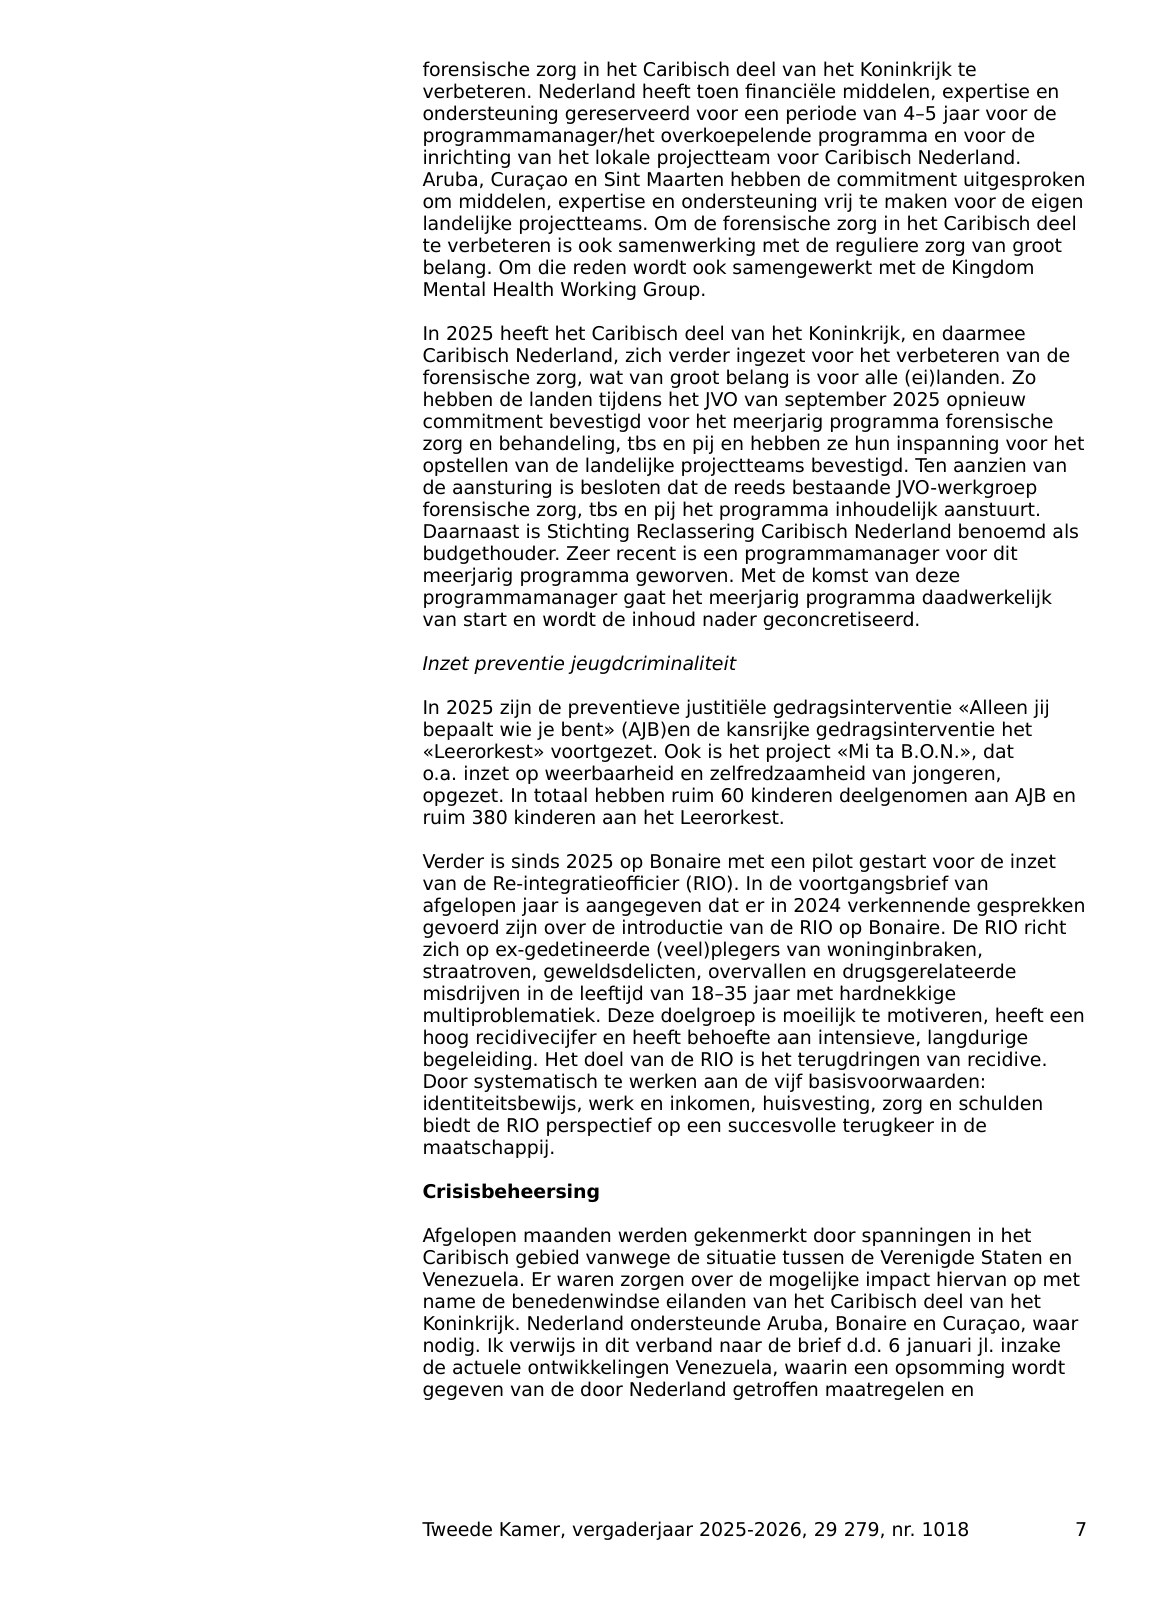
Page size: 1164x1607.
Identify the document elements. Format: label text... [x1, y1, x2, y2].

text Afgelopen maanden werden gekenmerkt door spanningen in het Caribisch gebied vanwege de situatie tussen de Verenigde Staten en Venezuela. Er waren zorgen over de mogelijke impact hiervan op met name de benedenwindse eilanden van het Caribisch deel van het Koninkrijk. Nederland ondersteunde Aruba, Bonaire en Curaçao, waar nodig. Ik verwijs in dit verband naar de brief d.d. 6 januari jl. inzake de actuele ontwikkelingen Venezuela, waarin een opsomming wordt gegeven van de door Nederland getroffen maatregelen en [422, 1225, 1087, 1401]
subtitle Inzet preventie jeugdcriminaliteit [422, 653, 1087, 675]
text In 2025 heeft het Caribisch deel van het Koninkrijk, en daarmee Caribisch Nederland, zich verder ingezet voor het verbeteren van de forensische zorg, wat van groot belang is voor alle (ei)landen. Zo hebben de landen tijdens het JVO van september 2025 opnieuw commitment bevestigd voor het meerjarig programma forensische zorg en behandeling, tbs en pij en hebben ze hun inspanning voor het opstellen van de landelijke projectteams bevestigd. Ten aanzien van de aansturing is besloten dat de reeds bestaande JVO-werkgroep forensische zorg, tbs en pij het programma inhoudelijk aanstuurt. Daarnaast is Stichting Reclassering Caribisch Nederland benoemd als budgethouder. Zeer recent is een programmamanager voor dit meerjarig programma geworven. Met de komst van deze programmamanager gaat het meerjarig programma daadwerkelijk van start en wordt de inhoud nader geconcretiseerd. [422, 323, 1087, 631]
text Verder is sinds 2025 op Bonaire met een pilot gestart voor de inzet van de Re-integratieofficier (RIO). In de voortgangsbrief van afgelopen jaar is aangegeven dat er in 2024 verkennende gesprekken gevoerd zijn over de introductie van de RIO op Bonaire. De RIO richt zich op ex-gedetineerde (veel)plegers van woninginbraken, straatroven, geweldsdelicten, overvallen en drugsgerelateerde misdrijven in de leeftijd van 18–35 jaar met hardnekkige multiproblematiek. Deze doelgroep is moeilijk te motiveren, heeft een hoog recidivecijfer en heeft behoefte aan intensieve, langdurige begeleiding. Het doel van de RIO is het terugdringen van recidive. Door systematisch te werken aan de vijf basisvoorwaarden: identiteitsbewijs, werk en inkomen, huisvesting, zorg en schulden biedt de RIO perspectief op een succesvolle terugkeer in de maatschappij. [422, 851, 1087, 1159]
text In 2025 zijn de preventieve justitiële gedragsinterventie «Alleen jij bepaalt wie je bent» (AJB)en de kansrijke gedragsinterventie het «Leerorkest» voortgezet. Ook is het project «Mi ta B.O.N.», dat o.a. inzet op weerbaarheid en zelfredzaamheid van jongeren, opgezet. In totaal hebben ruim 60 kinderen deelgenomen aan AJB en ruim 380 kinderen aan het Leerorkest. [422, 697, 1087, 829]
subtitle Crisisbeheersing [422, 1181, 1087, 1203]
text forensische zorg in het Caribisch deel van het Koninkrijk te verbeteren. Nederland heeft toen financiële middelen, expertise en ondersteuning gereserveerd voor een periode van 4–5 jaar voor de programmamanager/het overkoepelende programma en voor de inrichting van het lokale projectteam voor Caribisch Nederland. Aruba, Curaçao en Sint Maarten hebben de commitment uitgesproken om middelen, expertise en ondersteuning vrij te maken voor de eigen landelijke projectteams. Om de forensische zorg in het Caribisch deel te verbeteren is ook samenwerking met de reguliere zorg van groot belang. Om die reden wordt ook samengewerkt met de Kingdom Mental Health Working Group. [422, 59, 1087, 301]
